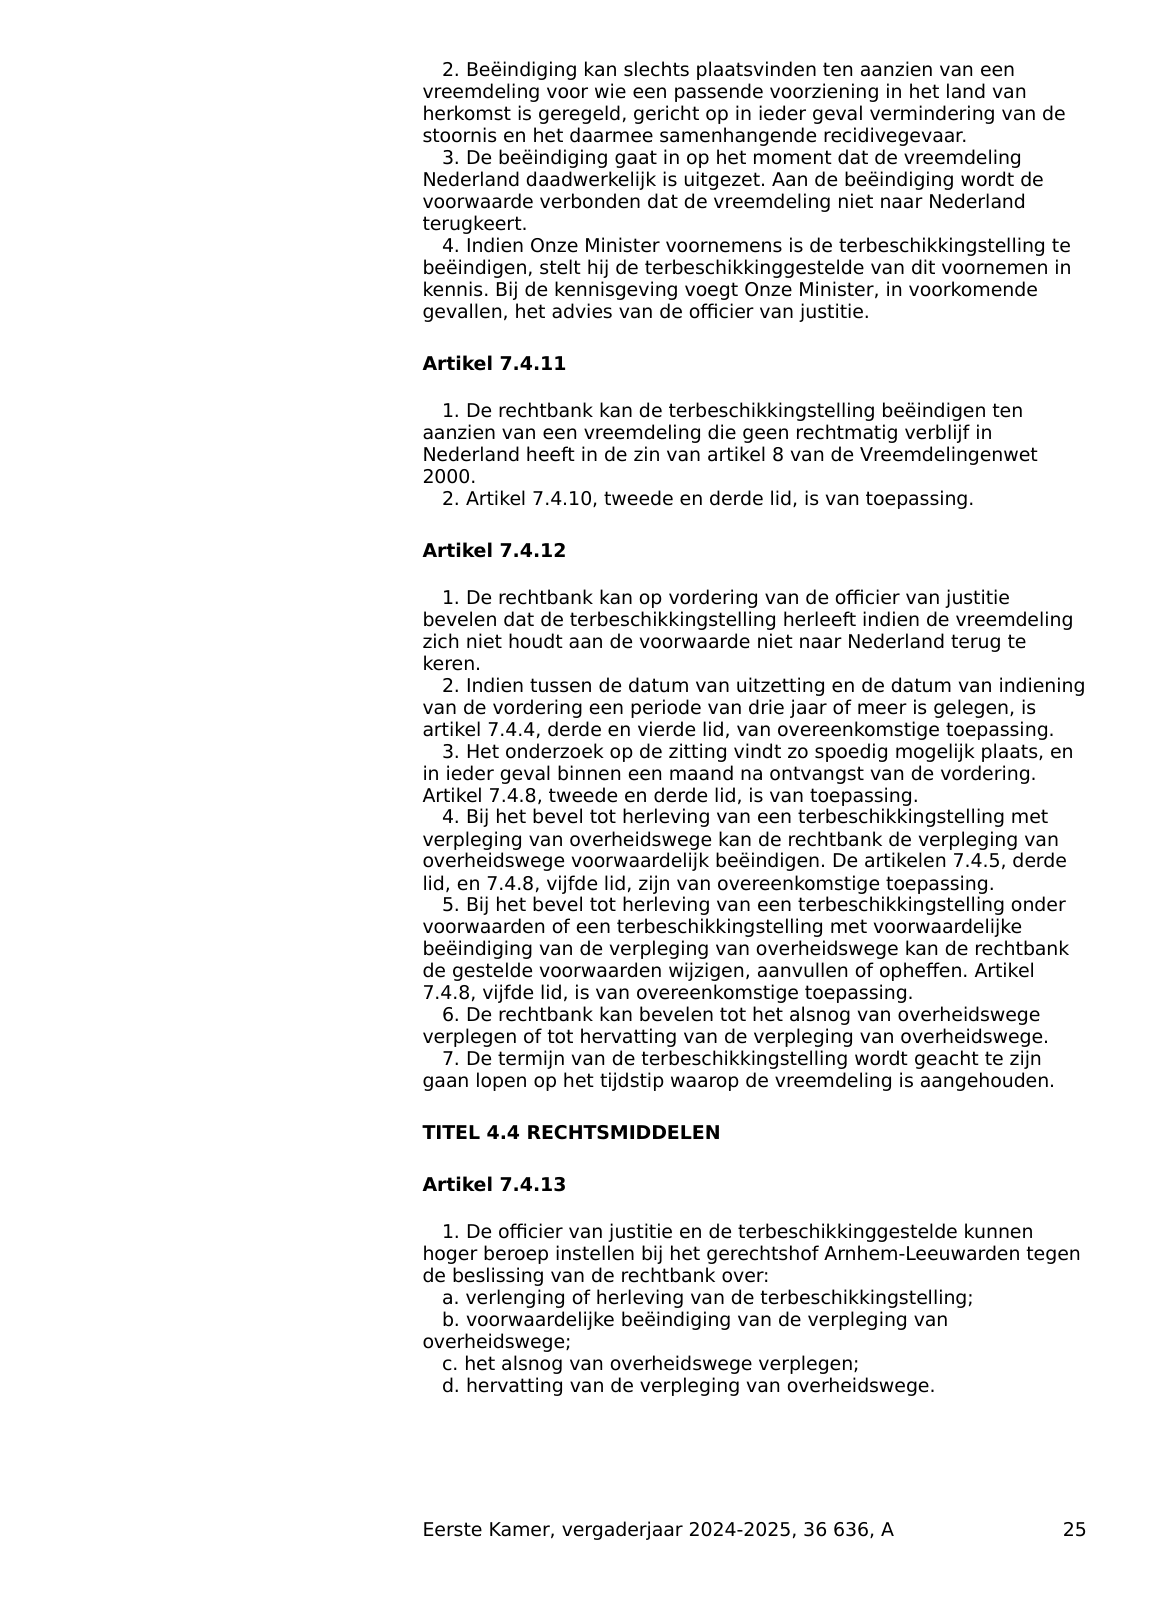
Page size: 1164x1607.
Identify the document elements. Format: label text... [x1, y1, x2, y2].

text 5. Bij het bevel tot herleving van een terbeschikkingstelling onder voorwaarden of een terbeschikkingstelling met voorwaardelijke beëindiging van de verpleging van overheidswege kan de rechtbank de gestelde voorwaarden wijzigen, aanvullen of opheffen. Artikel 7.4.8, vijfde lid, is van overeenkomstige toepassing. [422, 894, 1087, 1004]
subtitle Artikel 7.4.11 [422, 353, 1087, 375]
text c. het alsnog van overheidswege verplegen; [422, 1353, 1087, 1375]
text b. voorwaardelijke beëindiging van de verpleging van overheidswege; [422, 1309, 1087, 1353]
subtitle Artikel 7.4.13 [422, 1174, 1087, 1196]
text d. hervatting van de verpleging van overheidswege. [422, 1375, 1087, 1397]
text 2. Artikel 7.4.10, tweede en derde lid, is van toepassing. [422, 488, 1087, 510]
text 7. De termijn van de terbeschikkingstelling wordt geacht te zijn gaan lopen op het tijdstip waarop de vreemdeling is aangehouden. [422, 1048, 1087, 1092]
text 3. Het onderzoek op de zitting vindt zo spoedig mogelijk plaats, en in ieder geval binnen een maand na ontvangst van de vordering. Artikel 7.4.8, tweede en derde lid, is van toepassing. [422, 741, 1087, 806]
text 6. De rechtbank kan bevelen tot het alsnog van overheidswege verplegen of tot hervatting van de verpleging van overheidswege. [422, 1004, 1087, 1048]
text 4. Bij het bevel tot herleving van een terbeschikkingstelling met verpleging van overheidswege kan de rechtbank de verpleging van overheidswege voorwaardelijk beëindigen. De artikelen 7.4.5, derde lid, en 7.4.8, vijfde lid, zijn van overeenkomstige toepassing. [422, 806, 1087, 894]
text 2. Indien tussen de datum van uitzetting en de datum van indiening van de vordering een periode van drie jaar of meer is gelegen, is artikel 7.4.4, derde en vierde lid, van overeenkomstige toepassing. [422, 674, 1087, 741]
subtitle TITEL 4.4 RECHTSMIDDELEN [422, 1122, 1087, 1144]
text 1. De rechtbank kan op vordering van de officier van justitie bevelen dat de terbeschikkingstelling herleeft indien de vreemdeling zich niet houdt aan de voorwaarde niet naar Nederland terug te keren. [422, 587, 1087, 674]
text 1. De rechtbank kan de terbeschikkingstelling beëindigen ten aanzien van een vreemdeling die geen rechtmatig verblijf in Nederland heeft in de zin van artikel 8 van de Vreemdelingenwet 2000. [422, 400, 1087, 488]
text 1. De officier van justitie en de terbeschikkinggestelde kunnen hoger beroep instellen bij het gerechtshof Arnhem-Leeuwarden tegen de beslissing van de rechtbank over: [422, 1221, 1087, 1287]
subtitle Artikel 7.4.12 [422, 540, 1087, 562]
text a. verlenging of herleving van de terbeschikkingstelling; [422, 1287, 1087, 1309]
text 2. Beëindiging kan slechts plaatsvinden ten aanzien van een vreemdeling voor wie een passende voorziening in het land van herkomst is geregeld, gericht op in ieder geval vermindering van de stoornis en het daarmee samenhangende recidivegevaar. [422, 59, 1087, 147]
text 4. Indien Onze Minister voornemens is de terbeschikkingstelling te beëindigen, stelt hij de terbeschikkinggestelde van dit voornemen in kennis. Bij de kennisgeving voegt Onze Minister, in voorkomende gevallen, het advies van de officier van justitie. [422, 235, 1087, 323]
text 3. De beëindiging gaat in op het moment dat de vreemdeling Nederland daadwerkelijk is uitgezet. Aan de beëindiging wordt de voorwaarde verbonden dat de vreemdeling niet naar Nederland terugkeert. [422, 147, 1087, 235]
